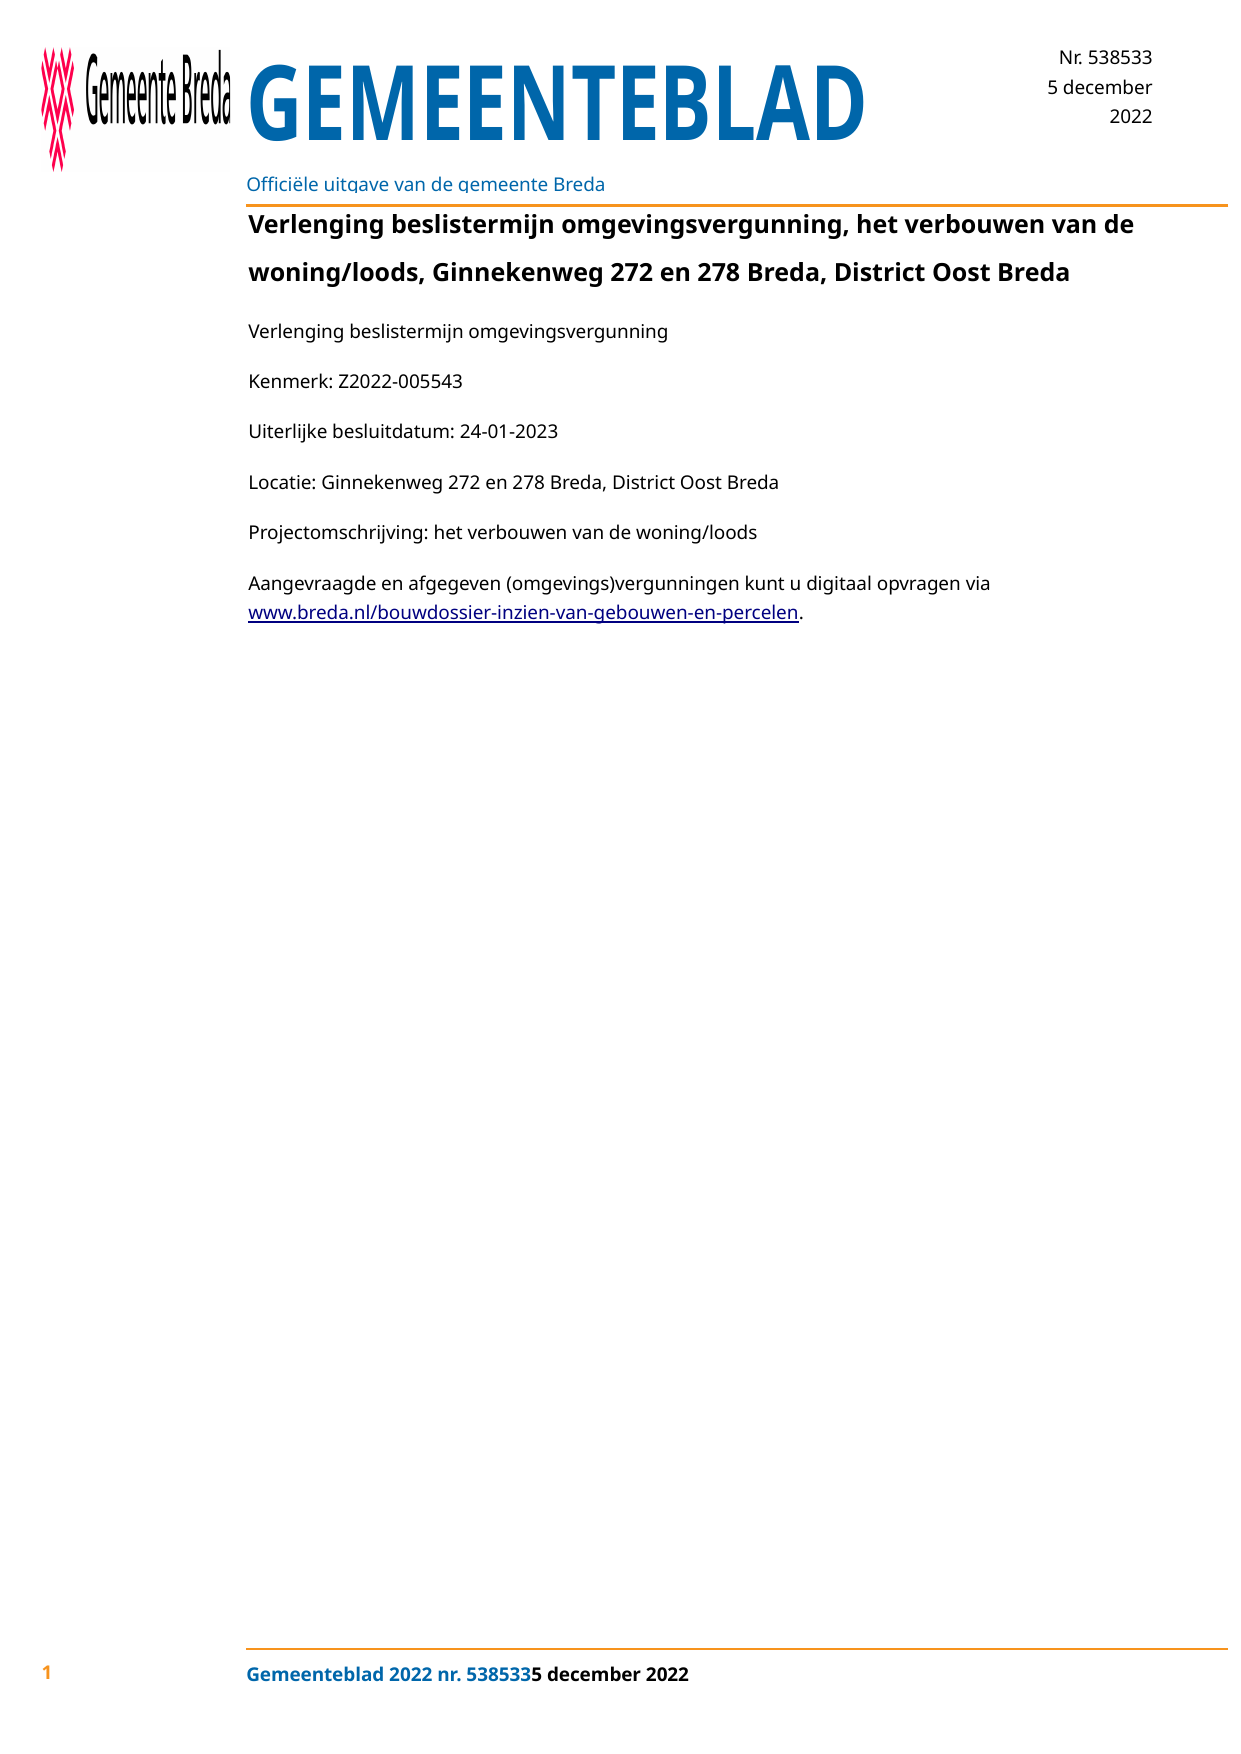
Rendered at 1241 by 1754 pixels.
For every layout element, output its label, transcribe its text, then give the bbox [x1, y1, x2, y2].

text Uiterlijke besluitdatum: 24-01-2023 [248, 419, 1152, 444]
text Aangevraagde en afgegeven (omgevings)vergunningen kunt u digitaal opvragen via www.breda.nl/bouwdossier-inzien-van-gebouwen-en-percelen. [248, 570, 1152, 625]
text Locatie: Ginnekenweg 272 en 278 Breda, District Oost Breda [248, 469, 1152, 495]
text Verlenging beslistermijn omgevingsvergunning [248, 318, 1152, 344]
text Kenmerk: Z2022-005543 [248, 368, 1152, 394]
text Verlenging beslistermijn omgevingsvergunning, het verbouwen van de woning/loods, Ginnekenweg 272 en 278 Breda, District Oost Breda [248, 207, 1152, 288]
text Projectomschrijving: het verbouwen van de woning/loods [248, 519, 1152, 545]
picture [41, 47, 231, 172]
